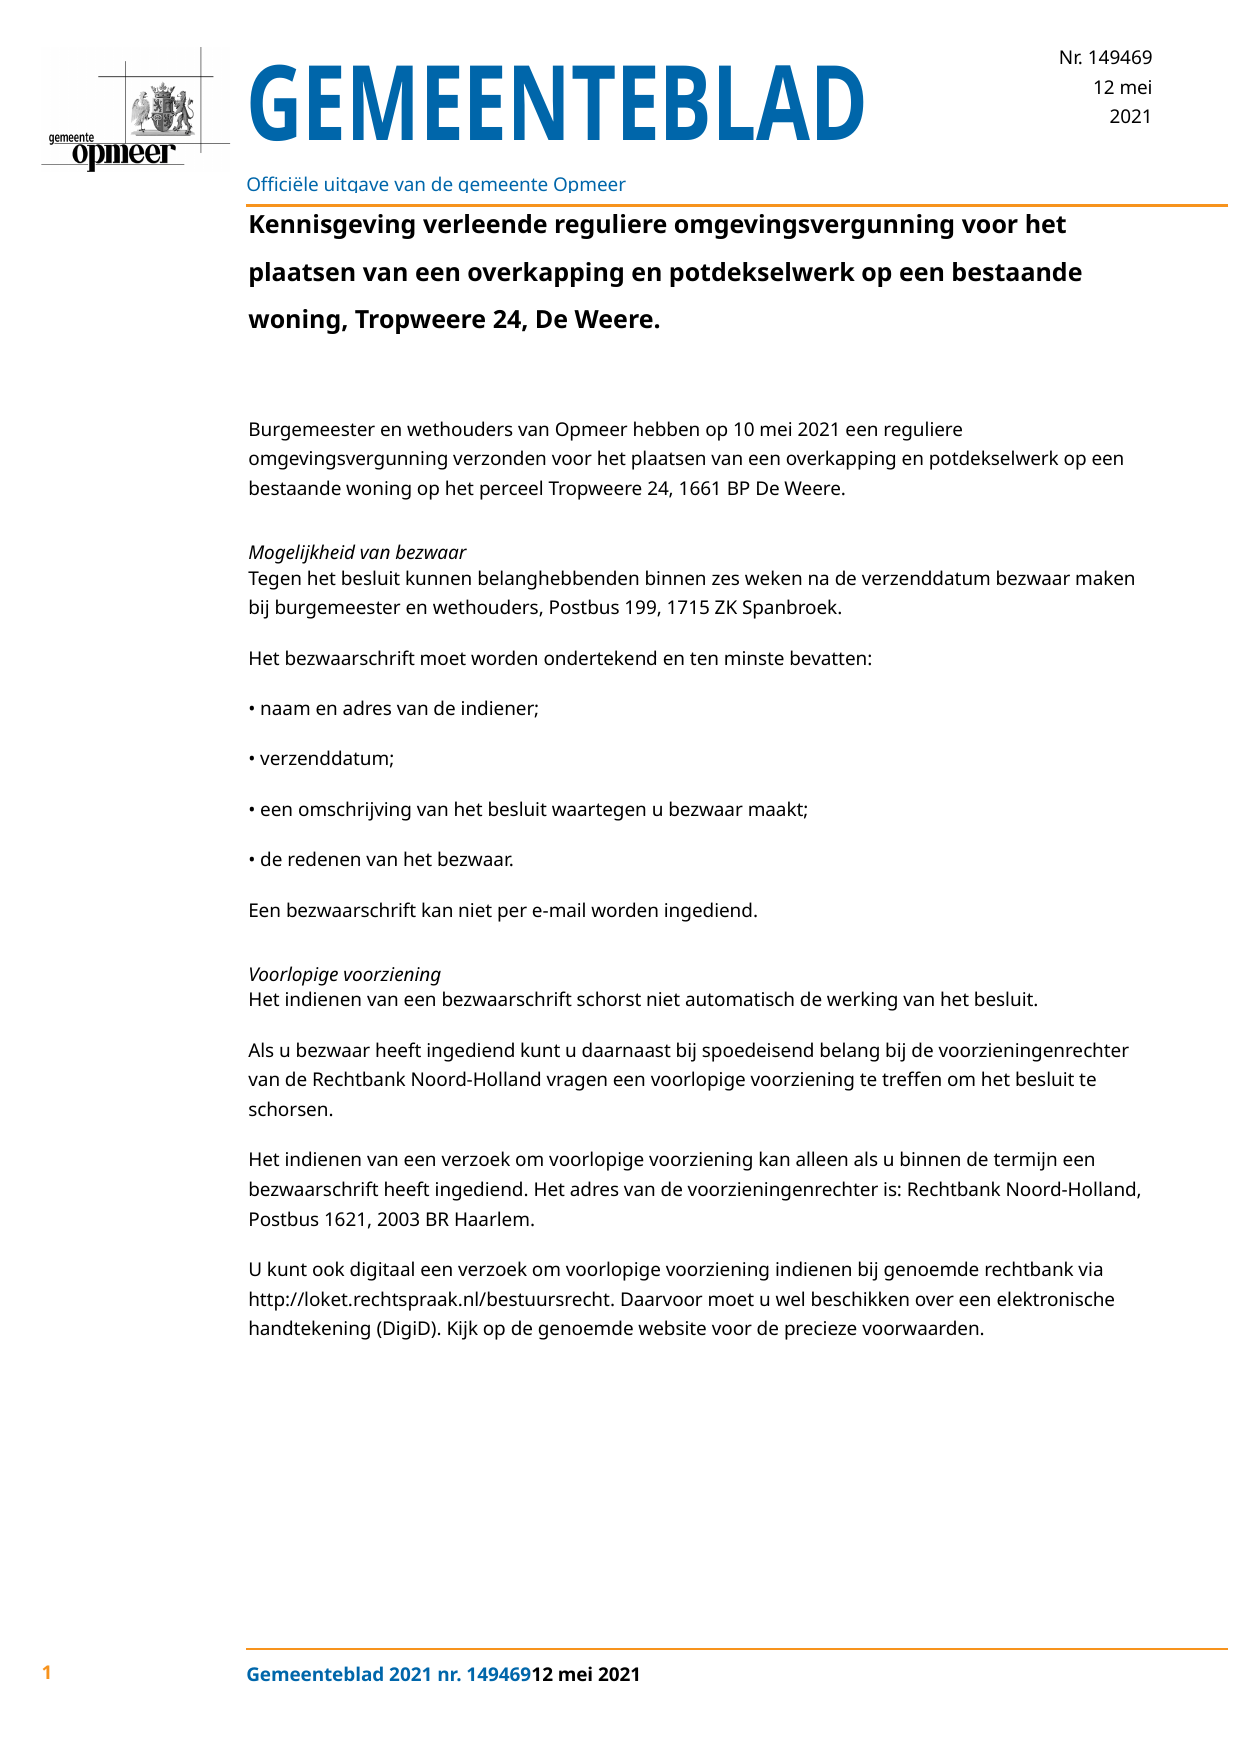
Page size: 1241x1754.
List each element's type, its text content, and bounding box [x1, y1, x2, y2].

text Voorlopige voorziening [248, 961, 1152, 987]
text Een bezwaarschrift kan niet per e-mail worden ingediend. [248, 897, 1152, 923]
picture [41, 47, 231, 172]
text Burgemeester en wethouders van Opmeer hebben op 10 mei 2021 een reguliere omgevingsvergunning verzonden voor het plaatsen van een overkapping en potdekselwerk op een bestaande woning op het perceel Tropweere 24, 1661 BP De Weere. [248, 416, 1152, 501]
text Mogelijkheid van bezwaar [248, 539, 1152, 565]
text • de redenen van het bezwaar. [248, 846, 1152, 872]
text U kunt ook digitaal een verzoek om voorlopige voorziening indienen bij genoemde rechtbank via http://loket.rechtspraak.nl/bestuursrecht. Daarvoor moet u wel beschikken over een elektronische handtekening (DigiD). Kijk op de genoemde website voor de precieze voorwaarden. [248, 1256, 1152, 1341]
text • een omschrijving van het besluit waartegen u bezwaar maakt; [248, 796, 1152, 822]
text Kennisgeving verleende reguliere omgevingsvergunning voor het plaatsen van een overkapping en potdekselwerk op een bestaande woning, Tropweere 24, De Weere. [248, 207, 1152, 336]
text Het indienen van een verzoek om voorlopige voorziening kan alleen als u binnen de termijn een bezwaarschrift heeft ingediend. Het adres van de voorzieningenrechter is: Rechtbank Noord-Holland, Postbus 1621, 2003 BR Haarlem. [248, 1147, 1152, 1231]
text • naam en adres van de indiener; [248, 695, 1152, 721]
text Het bezwaarschrift moet worden ondertekend en ten minste bevatten: [248, 645, 1152, 671]
text Tegen het besluit kunnen belanghebbenden binnen zes weken na de verzenddatum bezwaar maken bij burgemeester en wethouders, Postbus 199, 1715 ZK Spanbroek. [248, 565, 1152, 620]
text • verzenddatum; [248, 746, 1152, 771]
text Het indienen van een bezwaarschrift schorst niet automatisch de werking van het besluit. [248, 987, 1152, 1012]
text Als u bezwaar heeft ingediend kunt u daarnaast bij spoedeisend belang bij de voorzieningenrechter van de Rechtbank Noord-Holland vragen een voorlopige voorziening te treffen om het besluit te schorsen. [248, 1037, 1152, 1122]
